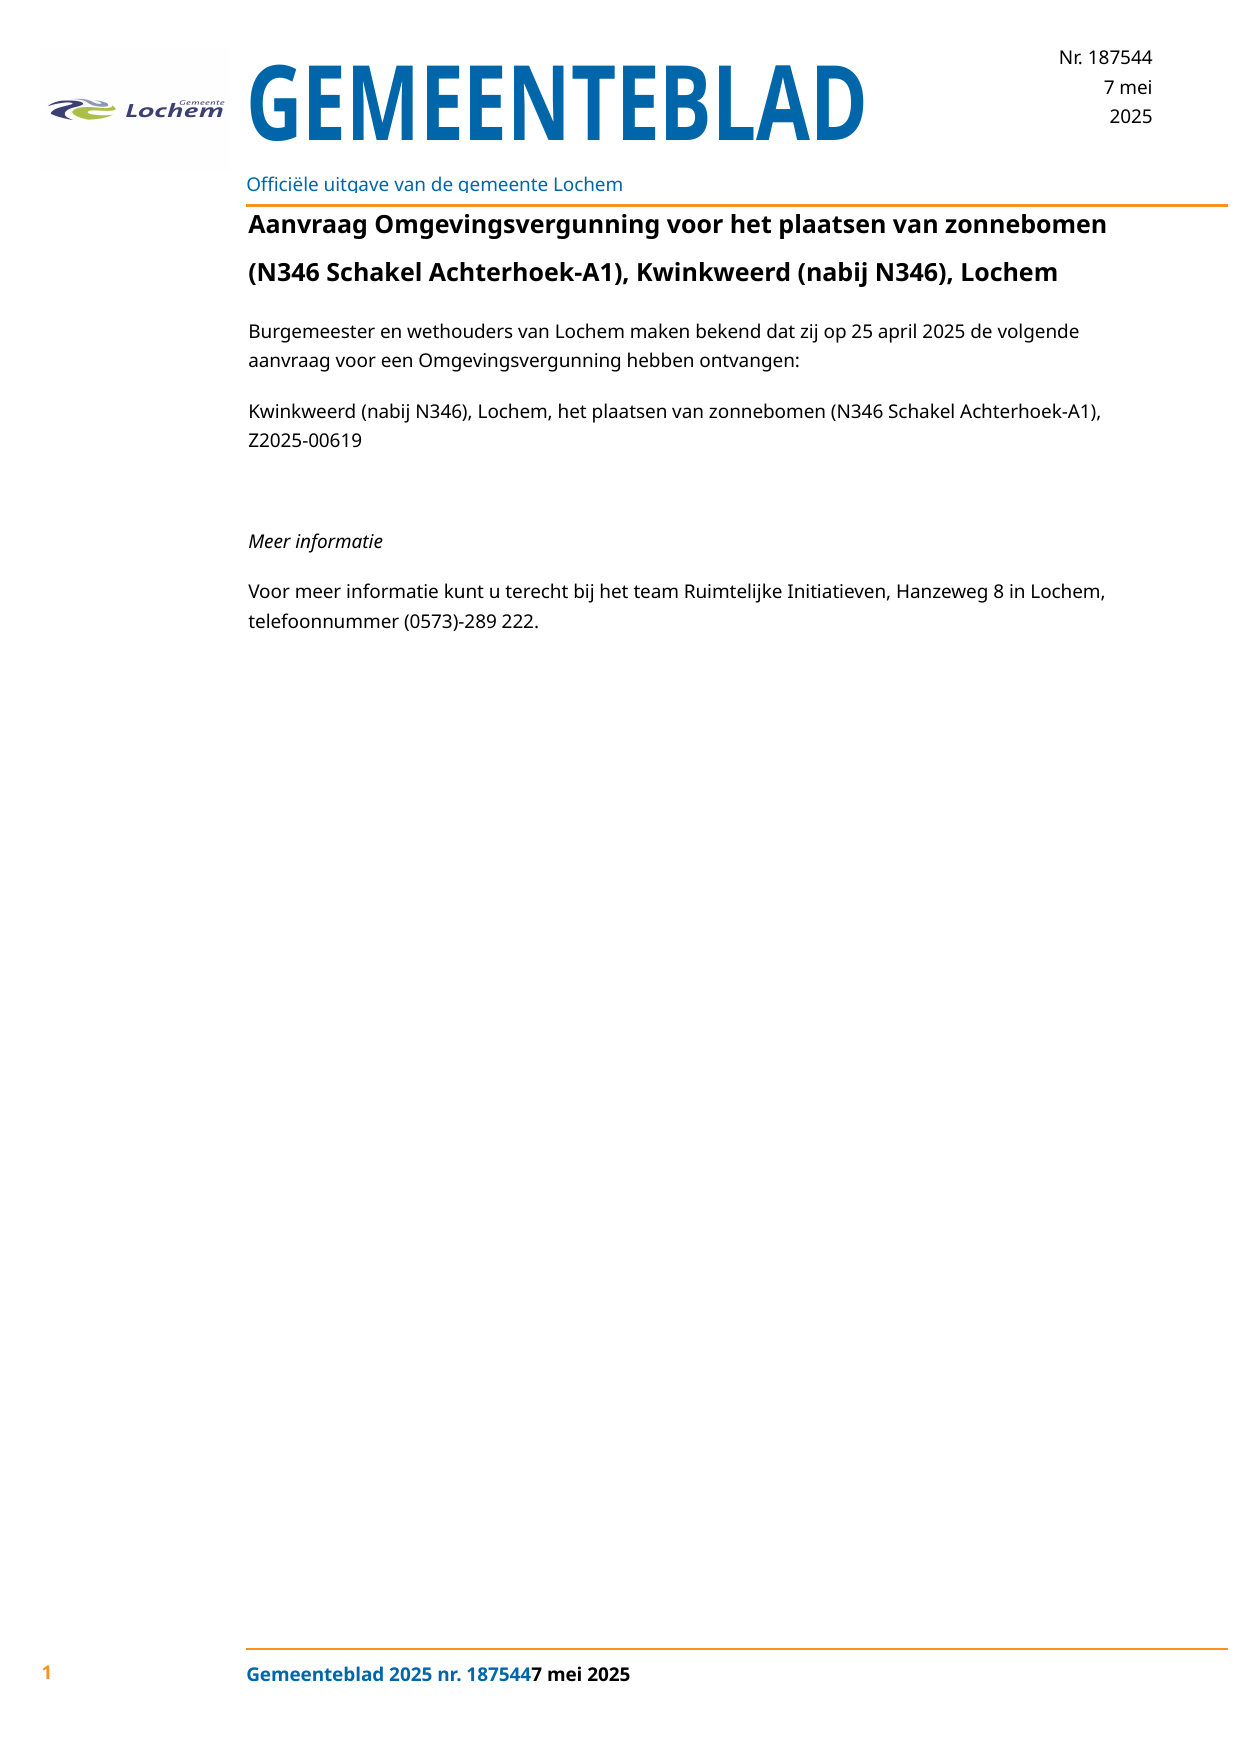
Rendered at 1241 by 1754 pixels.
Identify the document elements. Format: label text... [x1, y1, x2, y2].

text Voor meer informatie kunt u terecht bij het team Ruimtelijke Initiatieven, Hanzeweg 8 in Lochem, telefoonnummer (0573)-289 222. [248, 579, 1152, 634]
text Kwinkweerd (nabij N346), Lochem, het plaatsen van zonnebomen (N346 Schakel Achterhoek-A1), Z2025-00619 [248, 398, 1152, 453]
text Meer informatie [248, 528, 1152, 554]
picture [41, 47, 231, 172]
text Burgemeester en wethouders van Lochem maken bekend dat zij op 25 april 2025 de volgende aanvraag voor een Omgevingsvergunning hebben ontvangen: [248, 318, 1152, 373]
text Aanvraag Omgevingsvergunning voor het plaatsen van zonnebomen (N346 Schakel Achterhoek-A1), Kwinkweerd (nabij N346), Lochem [248, 207, 1152, 288]
